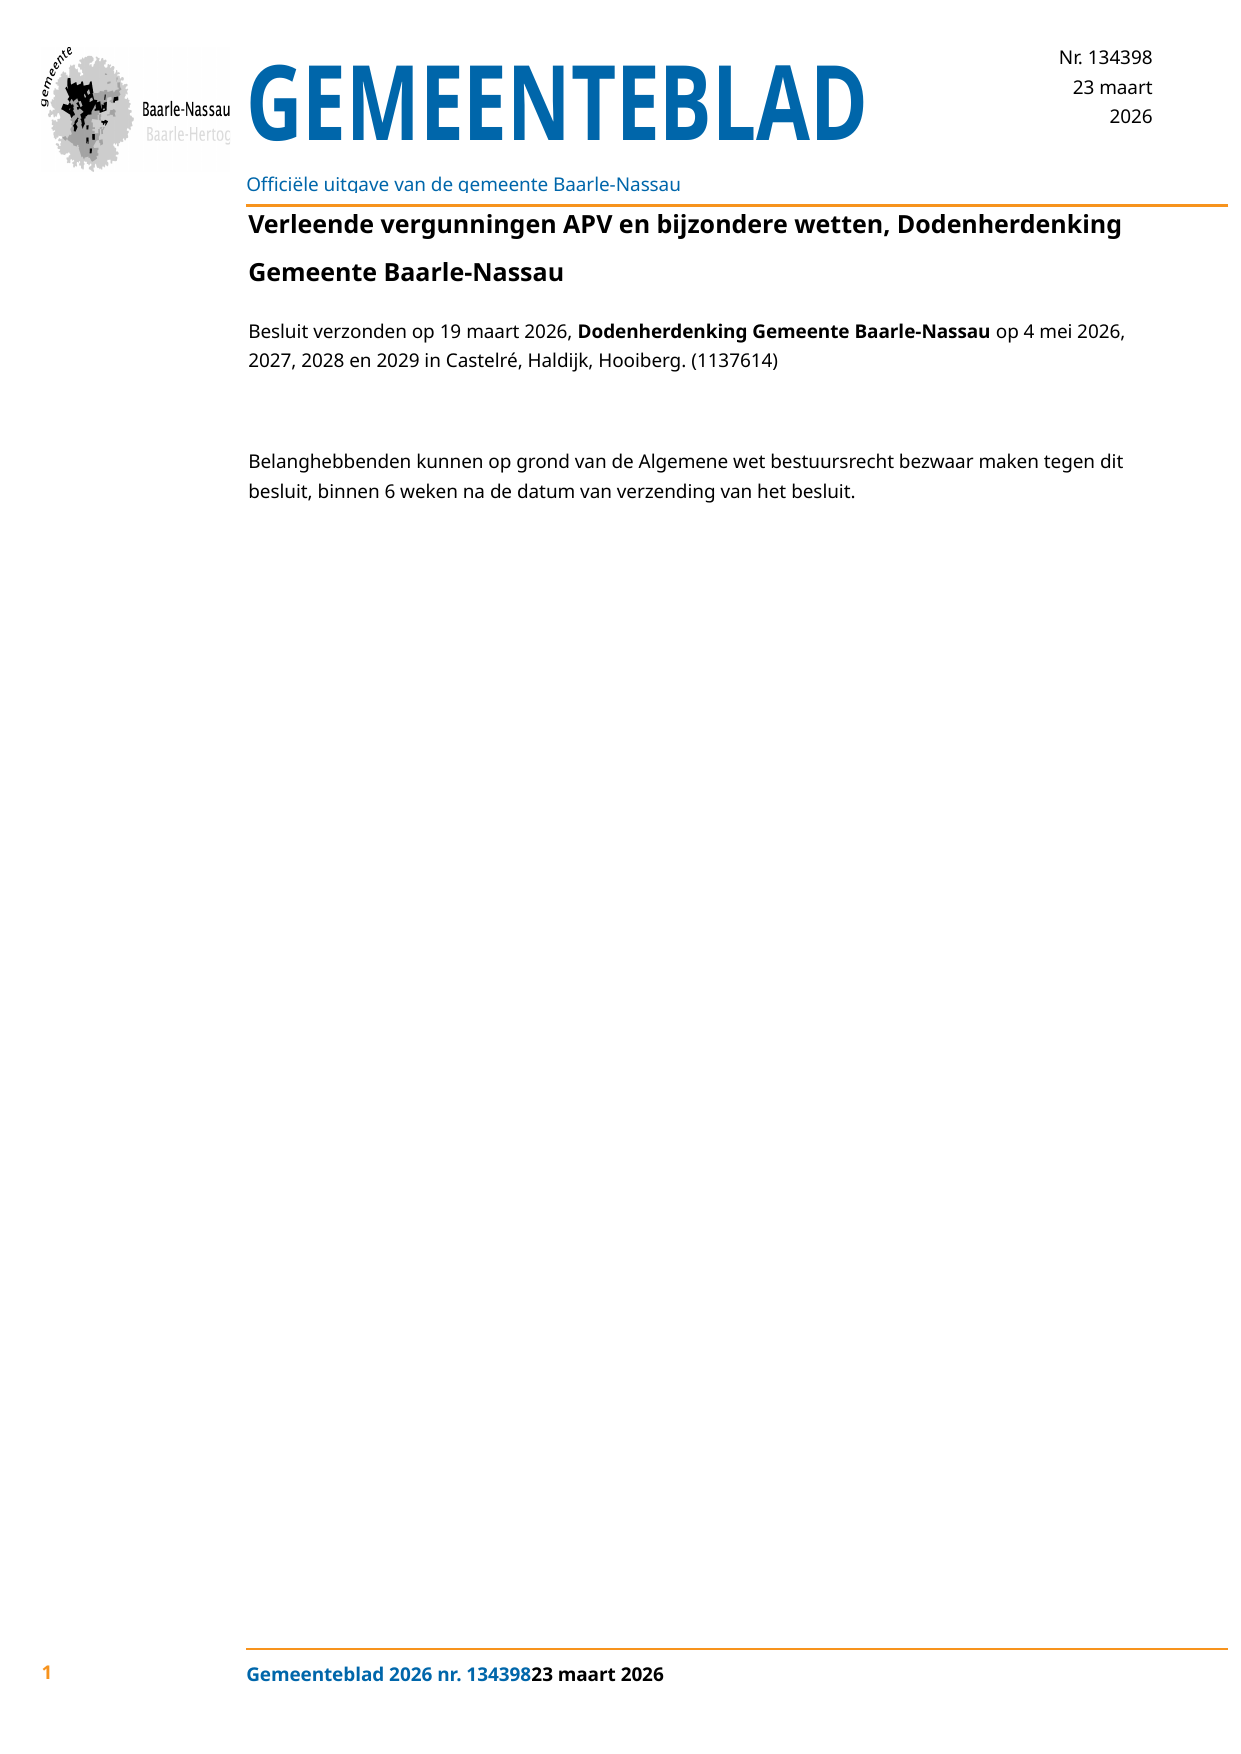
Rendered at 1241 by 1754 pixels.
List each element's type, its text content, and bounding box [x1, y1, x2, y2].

picture [41, 47, 231, 172]
text Verleende vergunningen APV en bijzondere wetten, Dodenherdenking Gemeente Baarle-Nassau [248, 207, 1152, 288]
text Besluit verzonden op 19 maart 2026, Dodenherdenking Gemeente Baarle-Nassau op 4 mei 2026, 2027, 2028 en 2029 in Castelré, Haldijk, Hooiberg. (1137614) [248, 318, 1152, 373]
text Belanghebbenden kunnen op grond van de Algemene wet bestuursrecht bezwaar maken tegen dit besluit, binnen 6 weken na de datum van verzending van het besluit. [248, 448, 1152, 504]
